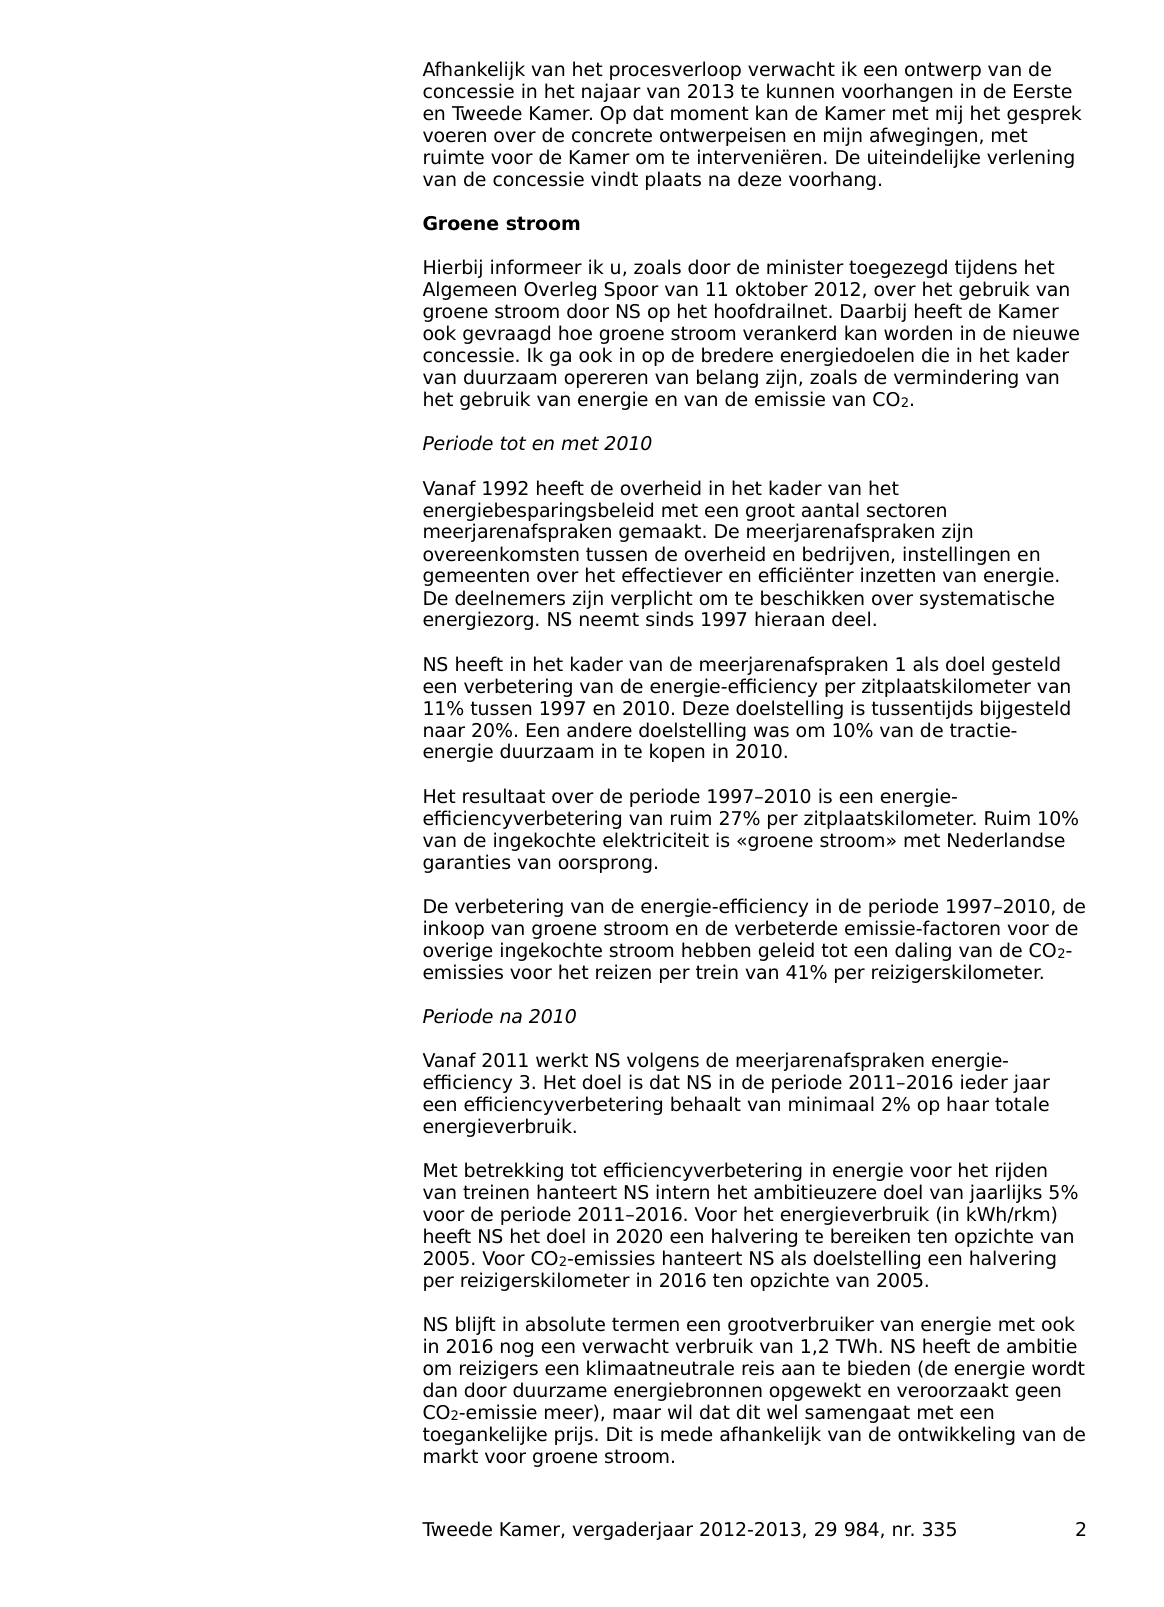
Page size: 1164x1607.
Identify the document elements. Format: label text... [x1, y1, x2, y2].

text Met betrekking tot efficiencyverbetering in energie voor het rijden van treinen hanteert NS intern het ambitieuzere doel van jaarlijks 5% voor de periode 2011–2016. Voor het energieverbruik (in kWh/rkm) heeft NS het doel in 2020 een halvering te bereiken ten opzichte van 2005. Voor CO2-emissies hanteert NS als doelstelling een halvering per reizigerskilometer in 2016 ten opzichte van 2005. [422, 1160, 1087, 1292]
text NS blijft in absolute termen een grootverbruiker van energie met ook in 2016 nog een verwacht verbruik van 1,2 TWh. NS heeft de ambitie om reizigers een klimaatneutrale reis aan te bieden (de energie wordt dan door duurzame energiebronnen opgewekt en veroorzaakt geen CO2-emissie meer), maar wil dat dit wel samengaat met een toegankelijke prijs. Dit is mede afhankelijk van de ontwikkeling van de markt voor groene stroom. [422, 1314, 1087, 1468]
text NS heeft in het kader van de meerjarenafspraken 1 als doel gesteld een verbetering van de energie-efficiency per zitplaatskilometer van 11% tussen 1997 en 2010. Deze doelstelling is tussentijds bijgesteld naar 20%. Een andere doelstelling was om 10% van de tractie-energie duurzaam in te kopen in 2010. [422, 653, 1087, 763]
subtitle Groene stroom [422, 213, 1087, 235]
subtitle Periode na 2010 [422, 1006, 1087, 1028]
text De verbetering van de energie-efficiency in de periode 1997–2010, de inkoop van groene stroom en de verbeterde emissie-factoren voor de overige ingekochte stroom hebben geleid tot een daling van de CO2-emissies voor het reizen per trein van 41% per reizigerskilometer. [422, 896, 1087, 984]
text Vanaf 2011 werkt NS volgens de meerjarenafspraken energie-efficiency 3. Het doel is dat NS in de periode 2011–2016 ieder jaar een efficiencyverbetering behaalt van minimaal 2% op haar totale energieverbruik. [422, 1050, 1087, 1138]
subtitle Periode tot en met 2010 [422, 433, 1087, 455]
text Het resultaat over de periode 1997–2010 is een energie-efficiencyverbetering van ruim 27% per zitplaatskilometer. Ruim 10% van de ingekochte elektriciteit is «groene stroom» met Nederlandse garanties van oorsprong. [422, 786, 1087, 873]
text Hierbij informeer ik u, zoals door de minister toegezegd tijdens het Algemeen Overleg Spoor van 11 oktober 2012, over het gebruik van groene stroom door NS op het hoofdrailnet. Daarbij heeft de Kamer ook gevraagd hoe groene stroom verankerd kan worden in de nieuwe concessie. Ik ga ook in op de bredere energiedoelen die in het kader van duurzaam opereren van belang zijn, zoals de vermindering van het gebruik van energie en van de emissie van CO2. [422, 257, 1087, 411]
text Vanaf 1992 heeft de overheid in het kader van het energiebesparingsbeleid met een groot aantal sectoren meerjarenafspraken gemaakt. De meerjarenafspraken zijn overeenkomsten tussen de overheid en bedrijven, instellingen en gemeenten over het effectiever en efficiënter inzetten van energie. De deelnemers zijn verplicht om te beschikken over systematische energiezorg. NS neemt sinds 1997 hieraan deel. [422, 477, 1087, 631]
text Afhankelijk van het procesverloop verwacht ik een ontwerp van de concessie in het najaar van 2013 te kunnen voorhangen in de Eerste en Tweede Kamer. Op dat moment kan de Kamer met mij het gesprek voeren over de concrete ontwerpeisen en mijn afwegingen, met ruimte voor de Kamer om te interveniëren. De uiteindelijke verlening van de concessie vindt plaats na deze voorhang. [422, 59, 1087, 191]
